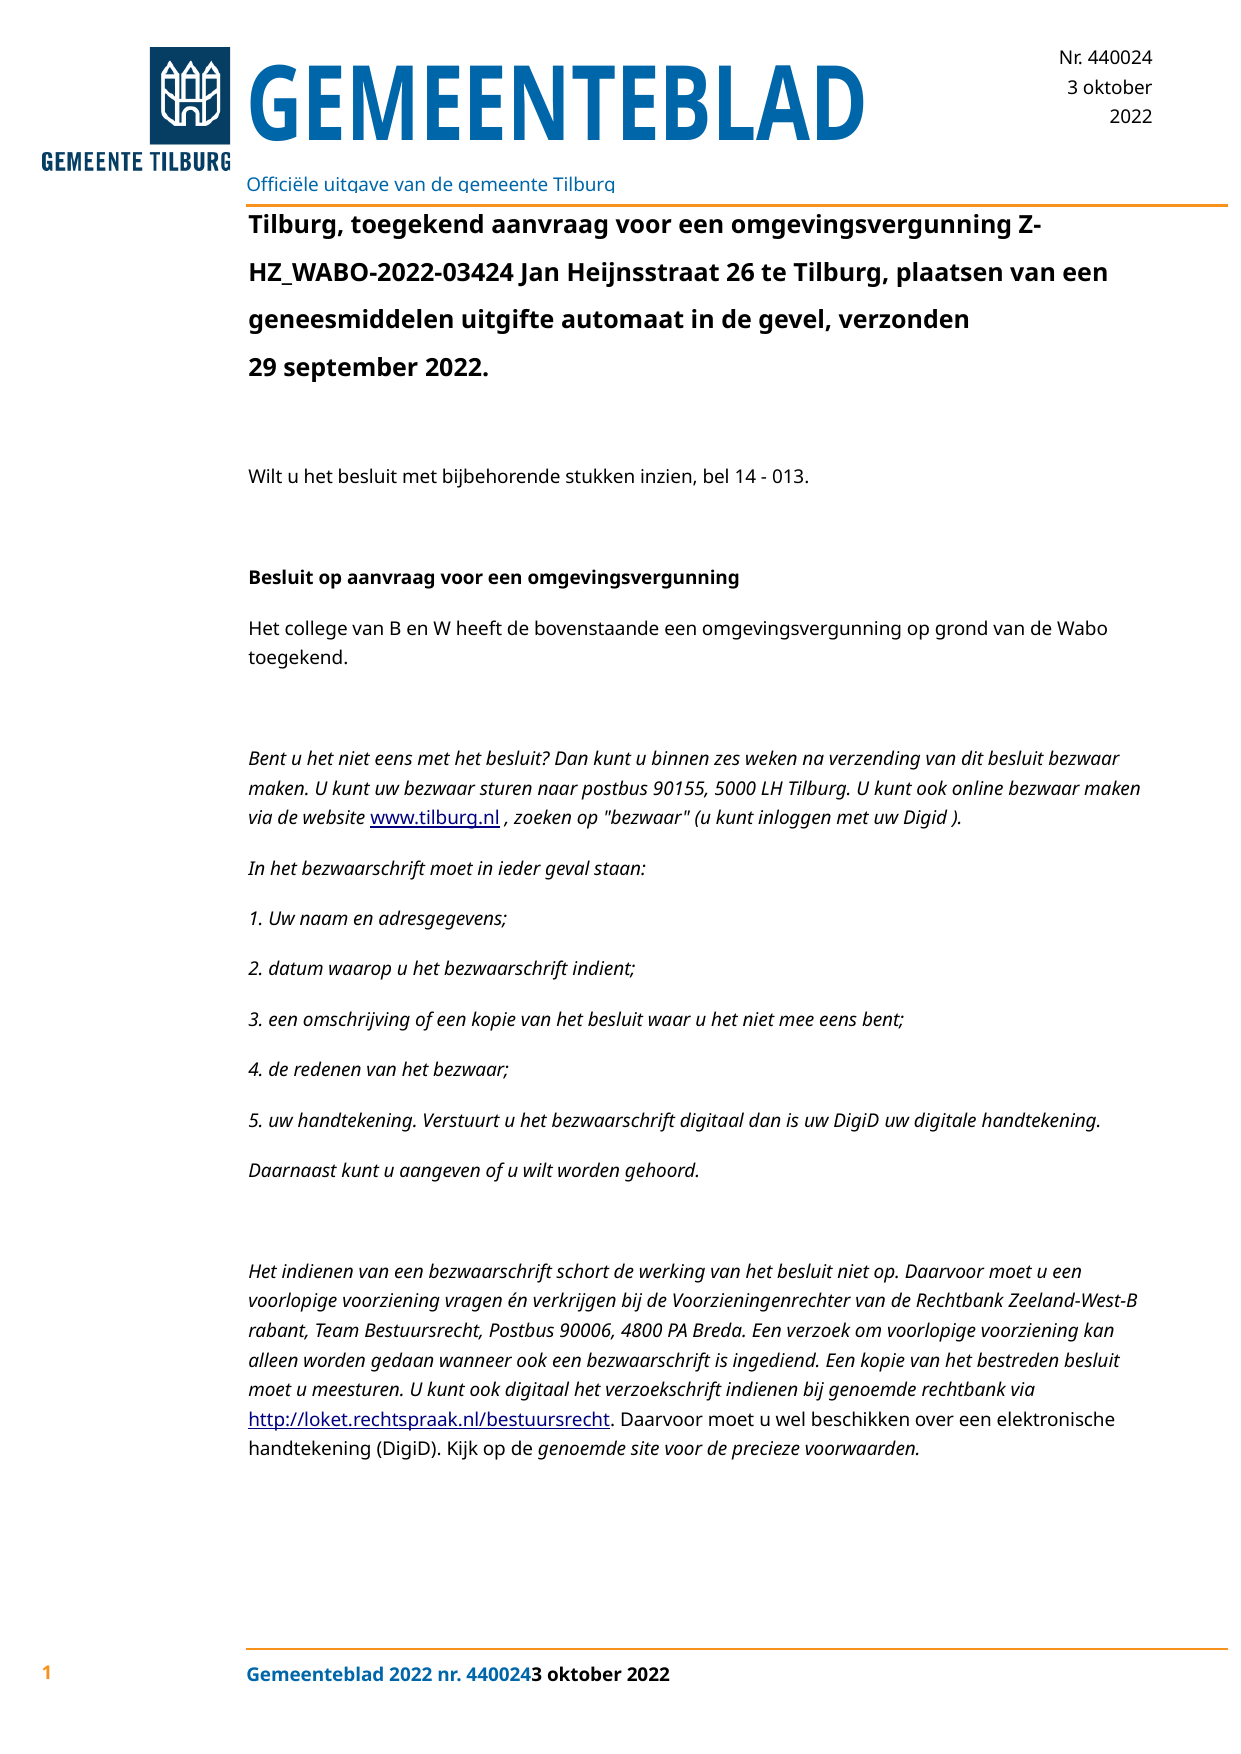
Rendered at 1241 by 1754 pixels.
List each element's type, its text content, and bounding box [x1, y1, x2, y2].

text In het bezwaarschrift moet in ieder geval staan: [248, 855, 1152, 881]
text Daarnaast kunt u aangeven of u wilt worden gehoord. [248, 1157, 1152, 1183]
text 2. datum waarop u het bezwaarschrift indient; [248, 956, 1152, 981]
text Wilt u het besluit met bijbehorende stukken inzien, bel 14 - 013. [248, 463, 1152, 489]
text 3. een omschrijving of een kopie van het besluit waar u het niet mee eens bent; [248, 1006, 1152, 1032]
text Tilburg, toegekend aanvraag voor een omgevingsvergunning Z-HZ_WABO-2022-03424 Jan Heijnsstraat 26 te Tilburg, plaatsen van een geneesmiddelen uitgifte automaat in de gevel, verzonden 29 september 2022. [248, 207, 1152, 384]
text 4. de redenen van het bezwaar; [248, 1056, 1152, 1082]
picture [41, 47, 231, 172]
text Het college van B en W heeft de bovenstaande een omgevingsvergunning op grond van de Wabo toegekend. [248, 615, 1152, 670]
text Het indienen van een bezwaarschrift schort de werking van het besluit niet op. Daarvoor moet u een voorlopige voorziening vragen én verkrijgen bij de Voorzieningenrechter van de Rechtbank Zeeland-West-B rabant, Team Bestuursrecht, Postbus 90006, 4800 PA Breda. Een verzoek om voorlopige voorziening kan alleen worden gedaan wanneer ook een bezwaarschrift is ingediend. Een kopie van het bestreden besluit moet u meesturen. U kunt ook digitaal het verzoekschrift indienen bij genoemde rechtbank via http://loket.rechtspraak.nl/bestuursrecht. Daarvoor moet u wel beschikken over een elektronische handtekening (DigiD). Kijk op de genoemde site voor de precieze voorwaarden. [248, 1258, 1152, 1461]
text Bent u het niet eens met het besluit? Dan kunt u binnen zes weken na verzending van dit besluit bezwaar maken. U kunt uw bezwaar sturen naar postbus 90155, 5000 LH Tilburg. U kunt ook online bezwaar maken via de website www.tilburg.nl , zoeken op "bezwaar" (u kunt inloggen met uw Digid ). [248, 745, 1152, 830]
text Besluit op aanvraag voor een omgevingsvergunning [248, 564, 1152, 590]
text 5. uw handtekening. Verstuurt u het bezwaarschrift digitaal dan is uw DigiD uw digitale handtekening. [248, 1107, 1152, 1133]
text 1. Uw naam en adresgegevens; [248, 905, 1152, 931]
